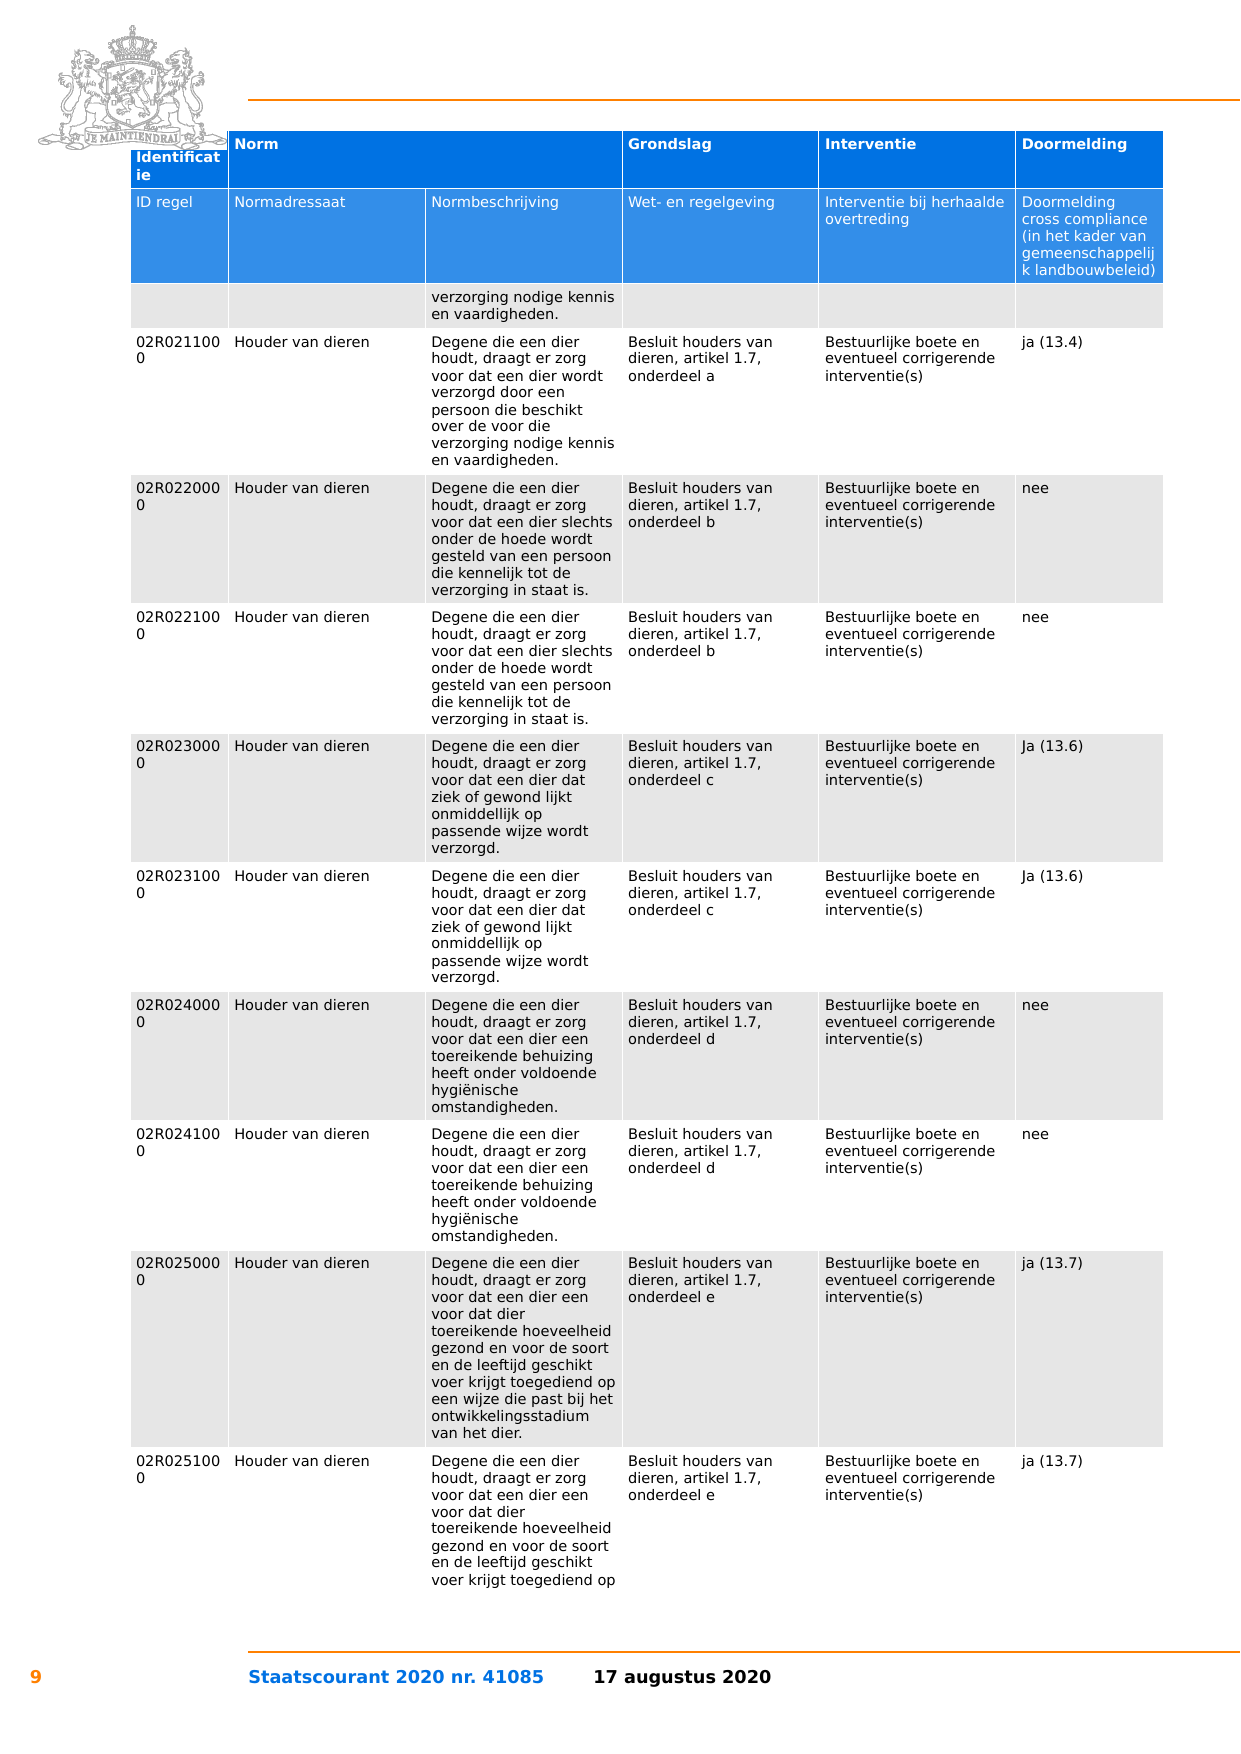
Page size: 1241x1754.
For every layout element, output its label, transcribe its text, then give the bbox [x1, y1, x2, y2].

table_cell ja (13.4) [1016, 329, 1163, 474]
table_cell Normadressaat [229, 189, 425, 283]
table_cell Besluit houders van dieren, artikel 1.7, onderdeel e [623, 1251, 818, 1447]
table_cell 02R0241000 [131, 1121, 228, 1249]
table_cell Degene die een dier houdt, draagt er zorg voor dat een dier dat ziek of gewond lijkt onmiddellijk op passende wijze wordt verzorgd. [426, 734, 622, 862]
table_cell Besluit houders van dieren, artikel 1.7, onderdeel b [623, 475, 818, 603]
table_cell Houder van dieren [229, 475, 425, 603]
table_cell 02R0230000 [131, 734, 228, 862]
table_cell 02R0250000 [131, 1251, 228, 1447]
table_cell Besluit houders van dieren, artikel 1.7, onderdeel e [623, 1448, 818, 1593]
table_cell Houder van dieren [229, 329, 425, 474]
table_cell Besluit houders van dieren, artikel 1.7, onderdeel d [623, 1121, 818, 1249]
table_cell Degene die een dier houdt, draagt er zorg voor dat een dier slechts onder de hoede wordt gesteld van een persoon die kennelijk tot de verzorging in staat is. [426, 604, 622, 732]
table_cell Wet- en regelgeving [623, 189, 818, 283]
table_cell Bestuurlijke boete en eventueel corrigerende interventie(s) [819, 329, 1015, 474]
table_cell 02R0220000 [131, 475, 228, 603]
table_cell Degene die een dier houdt, draagt er zorg voor dat een dier wordt verzorgd door een persoon die beschikt over de voor die verzorging nodige kennis en vaardigheden. [426, 329, 622, 474]
table_header Identificatie [131, 131, 228, 188]
table_cell 02R0211000 [131, 329, 228, 474]
table_cell ID regel [131, 189, 228, 283]
table_cell nee [1016, 1121, 1163, 1249]
table_header Grondslag [623, 131, 818, 188]
table_cell Bestuurlijke boete en eventueel corrigerende interventie(s) [819, 1448, 1015, 1593]
table_cell Ja (13.6) [1016, 734, 1163, 862]
table_header Interventie [819, 131, 1015, 188]
table_cell [229, 284, 425, 328]
table_cell 02R0251000 [131, 1448, 228, 1593]
table_cell Bestuurlijke boete en eventueel corrigerende interventie(s) [819, 1121, 1015, 1249]
table_cell 02R0231000 [131, 863, 228, 991]
table_cell Besluit houders van dieren, artikel 1.7, onderdeel a [623, 329, 818, 474]
table_cell ja (13.7) [1016, 1251, 1163, 1447]
table_cell Bestuurlijke boete en eventueel corrigerende interventie(s) [819, 992, 1015, 1120]
table_cell nee [1016, 992, 1163, 1120]
table_cell Houder van dieren [229, 1448, 425, 1593]
table_cell 02R0240000 [131, 992, 228, 1120]
table_cell Besluit houders van dieren, artikel 1.7, onderdeel d [623, 992, 818, 1120]
picture [38, 25, 227, 150]
table_cell Houder van dieren [229, 1251, 425, 1447]
table_cell Besluit houders van dieren, artikel 1.7, onderdeel b [623, 604, 818, 732]
table_cell Degene die een dier houdt, draagt er zorg voor dat een dier dat ziek of gewond lijkt onmiddellijk op passende wijze wordt verzorgd. [426, 863, 622, 991]
table_cell Bestuurlijke boete en eventueel corrigerende interventie(s) [819, 1251, 1015, 1447]
table_cell [131, 284, 228, 328]
table_cell Bestuurlijke boete en eventueel corrigerende interventie(s) [819, 604, 1015, 732]
table_header Doormelding [1016, 131, 1163, 188]
table_cell Ja (13.6) [1016, 863, 1163, 991]
table_cell 02R0221000 [131, 604, 228, 732]
table_cell Doormelding cross compliance (in het kader van gemeenschappelijk landbouwbeleid) [1016, 189, 1163, 283]
table_cell [819, 284, 1015, 328]
table_cell nee [1016, 604, 1163, 732]
table_cell Degene die een dier houdt, draagt er zorg voor dat een dier een voor dat dier toereikende hoeveelheid gezond en voor de soort en de leeftijd geschikt voer krijgt toegediend op [426, 1448, 622, 1593]
table_cell Bestuurlijke boete en eventueel corrigerende interventie(s) [819, 734, 1015, 862]
table_cell [623, 284, 818, 328]
table_cell ja (13.7) [1016, 1448, 1163, 1593]
table_cell Degene die een dier houdt, draagt er zorg voor dat een dier een voor dat dier toereikende hoeveelheid gezond en voor de soort en de leeftijd geschikt voer krijgt toegediend op een wijze die past bij het ontwikkelingsstadium van het dier. [426, 1251, 622, 1447]
table_cell Houder van dieren [229, 863, 425, 991]
table_header Norm [229, 131, 622, 188]
table_cell Normbeschrijving [426, 189, 622, 283]
table_cell verzorging nodige kennis en vaardigheden. [426, 284, 622, 328]
table_cell Interventie bij herhaalde overtreding [819, 189, 1015, 283]
table_cell Bestuurlijke boete en eventueel corrigerende interventie(s) [819, 475, 1015, 603]
table_cell Houder van dieren [229, 1121, 425, 1249]
table_cell Besluit houders van dieren, artikel 1.7, onderdeel c [623, 863, 818, 991]
table_cell Besluit houders van dieren, artikel 1.7, onderdeel c [623, 734, 818, 862]
table_cell Degene die een dier houdt, draagt er zorg voor dat een dier slechts onder de hoede wordt gesteld van een persoon die kennelijk tot de verzorging in staat is. [426, 475, 622, 603]
table_cell Houder van dieren [229, 604, 425, 732]
table_cell Houder van dieren [229, 734, 425, 862]
table_cell Degene die een dier houdt, draagt er zorg voor dat een dier een toereikende behuizing heeft onder voldoende hygiënische omstandigheden. [426, 1121, 622, 1249]
table_cell Bestuurlijke boete en eventueel corrigerende interventie(s) [819, 863, 1015, 991]
table_cell nee [1016, 475, 1163, 603]
table_cell [1016, 284, 1163, 328]
table_cell Degene die een dier houdt, draagt er zorg voor dat een dier een toereikende behuizing heeft onder voldoende hygiënische omstandigheden. [426, 992, 622, 1120]
table_cell Houder van dieren [229, 992, 425, 1120]
